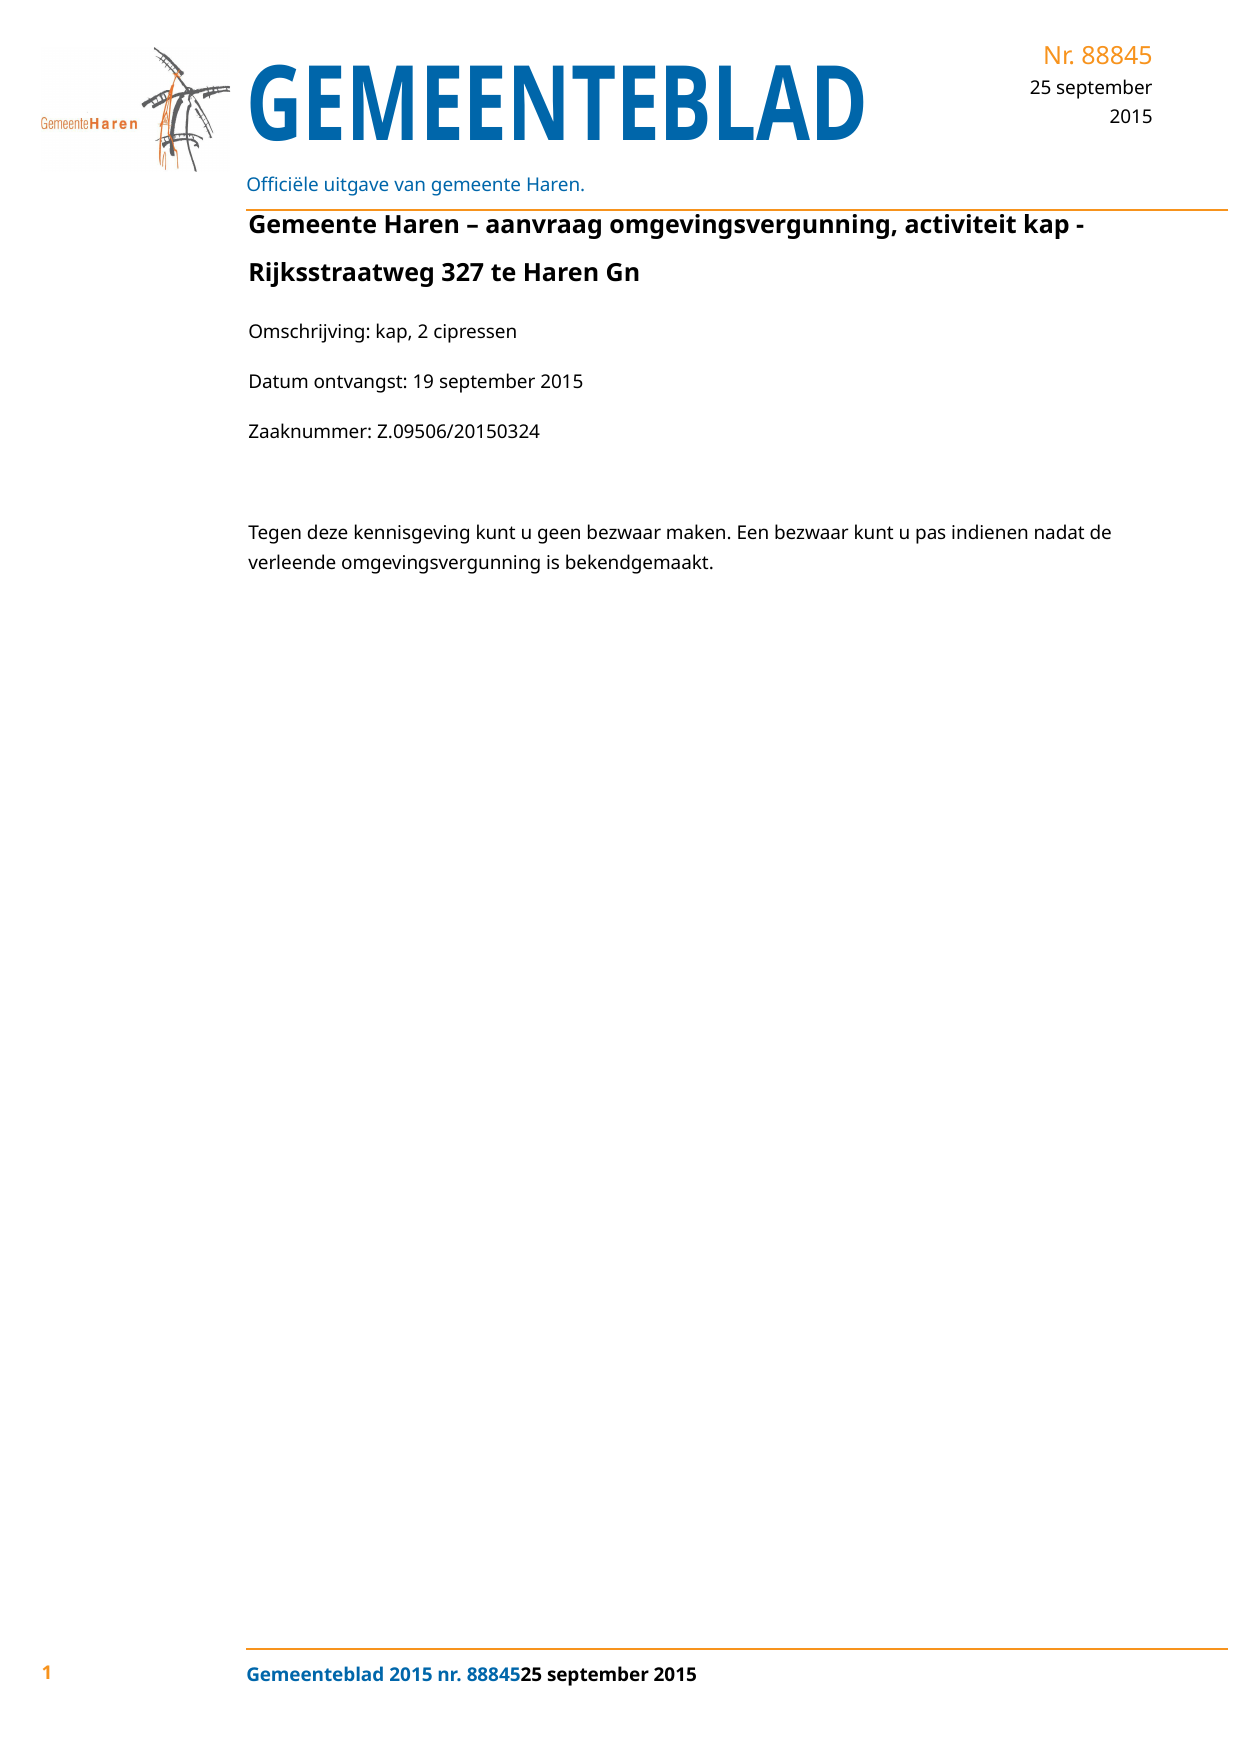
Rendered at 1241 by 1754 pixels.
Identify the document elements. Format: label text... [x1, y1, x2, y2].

text Gemeente Haren – aanvraag omgevingsvergunning, activiteit kap - Rijksstraatweg 327 te Haren Gn [248, 211, 1152, 288]
text Zaaknummer: Z.09506/20150324 [248, 419, 1152, 444]
text Omschrijving: kap, 2 cipressen [248, 318, 1152, 344]
text Tegen deze kennisgeving kunt u geen bezwaar maken. Een bezwaar kunt u pas indienen nadat de verleende omgevingsvergunning is bekendgemaakt. [248, 519, 1152, 575]
text Datum ontvangst: 19 september 2015 [248, 368, 1152, 394]
picture [41, 47, 231, 172]
